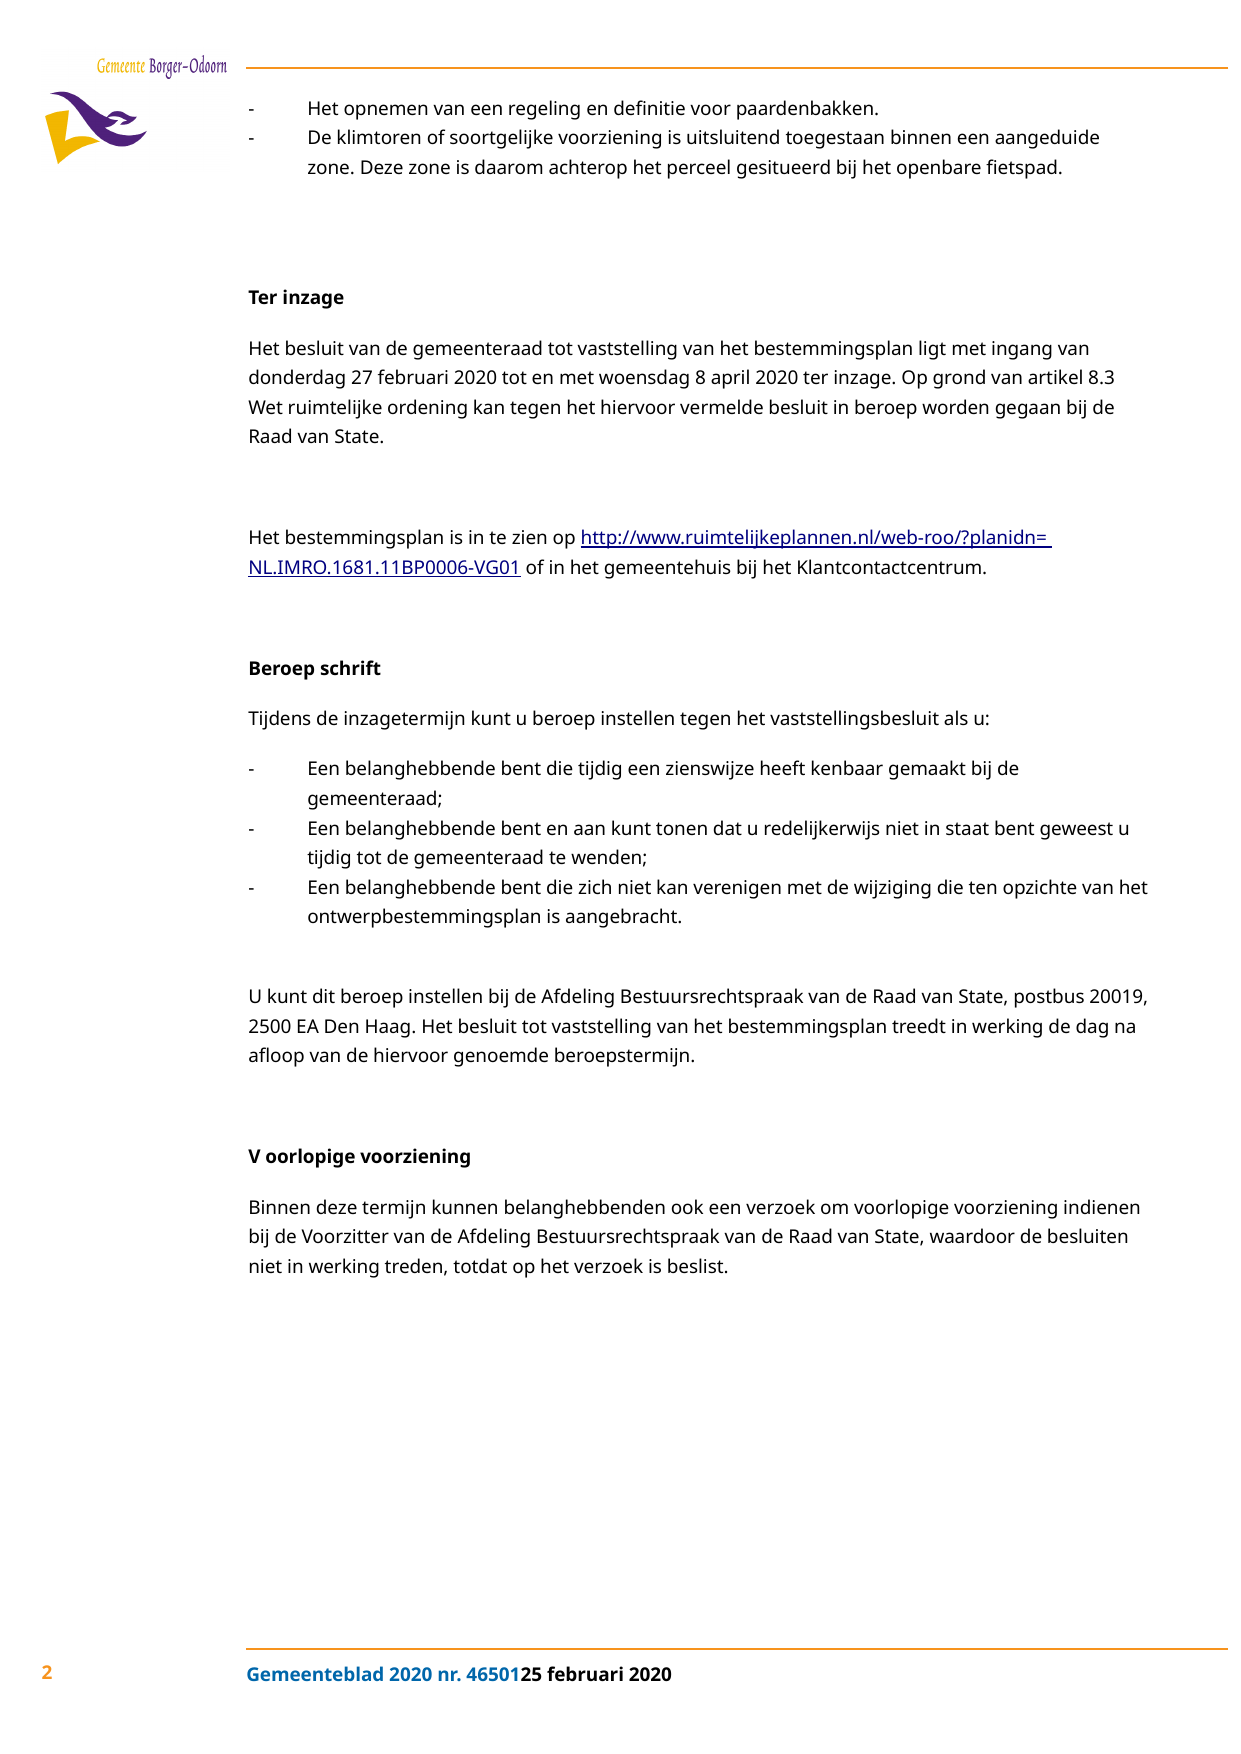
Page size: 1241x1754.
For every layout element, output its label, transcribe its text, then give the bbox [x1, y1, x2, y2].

text Het besluit van de gemeenteraad tot vaststelling van het bestemmingsplan ligt met ingang van donderdag 27 februari 2020 tot en met woensdag 8 april 2020 ter inzage. Op grond van artikel 8.3 Wet ruimtelijke ordening kan tegen het hiervoor vermelde besluit in beroep worden gegaan bij de Raad van State. [248, 335, 1152, 449]
text Het bestemmingsplan is in te zien op http://www.ruimtelijkeplannen.nl/web-roo/?planidn= NL.IMRO.1681.11BP0006-VG01 of in het gemeentehuis bij het Klantcontactcentrum. [248, 524, 1152, 580]
text V oorlopige voorziening [248, 1143, 1152, 1169]
list Een belanghebbende bent en aan kunt tonen dat u redelijkerwijs niet in staat bent geweest u tijdig tot de gemeenteraad te wenden; [248, 815, 1152, 870]
text Binnen deze termijn kunnen belanghebbenden ook een verzoek om voorlopige voorziening indienen bij de Voorzitter van de Afdeling Bestuursrechtspraak van de Raad van State, waardoor de besluiten niet in werking treden, totdat op het verzoek is beslist. [248, 1194, 1152, 1279]
list Het opnemen van een regeling en definitie voor paardenbakken. [248, 95, 1152, 121]
list Een belanghebbende bent die tijdig een zienswijze heeft kenbaar gemaakt bij de gemeenteraad; [248, 756, 1152, 811]
list Een belanghebbende bent die zich niet kan verenigen met de wijziging die ten opzichte van het ontwerpbestemmingsplan is aangebracht. [248, 874, 1152, 929]
text Beroep schrift [248, 655, 1152, 681]
text Tijdens de inzagetermijn kunt u beroep instellen tegen het vaststellingsbesluit als u: [248, 705, 1152, 731]
picture [41, 47, 231, 172]
text Ter inzage [248, 284, 1152, 310]
text U kunt dit beroep instellen bij de Afdeling Bestuursrechtspraak van de Raad van State, postbus 20019, 2500 EA Den Haag. Het besluit tot vaststelling van het bestemmingsplan treedt in werking de dag na afloop van de hiervoor genoemde beroepstermijn. [248, 983, 1152, 1068]
list De klimtoren of soortgelijke voorziening is uitsluitend toegestaan binnen een aangeduide zone. Deze zone is daarom achterop het perceel gesitueerd bij het openbare fietspad. [248, 124, 1152, 180]
